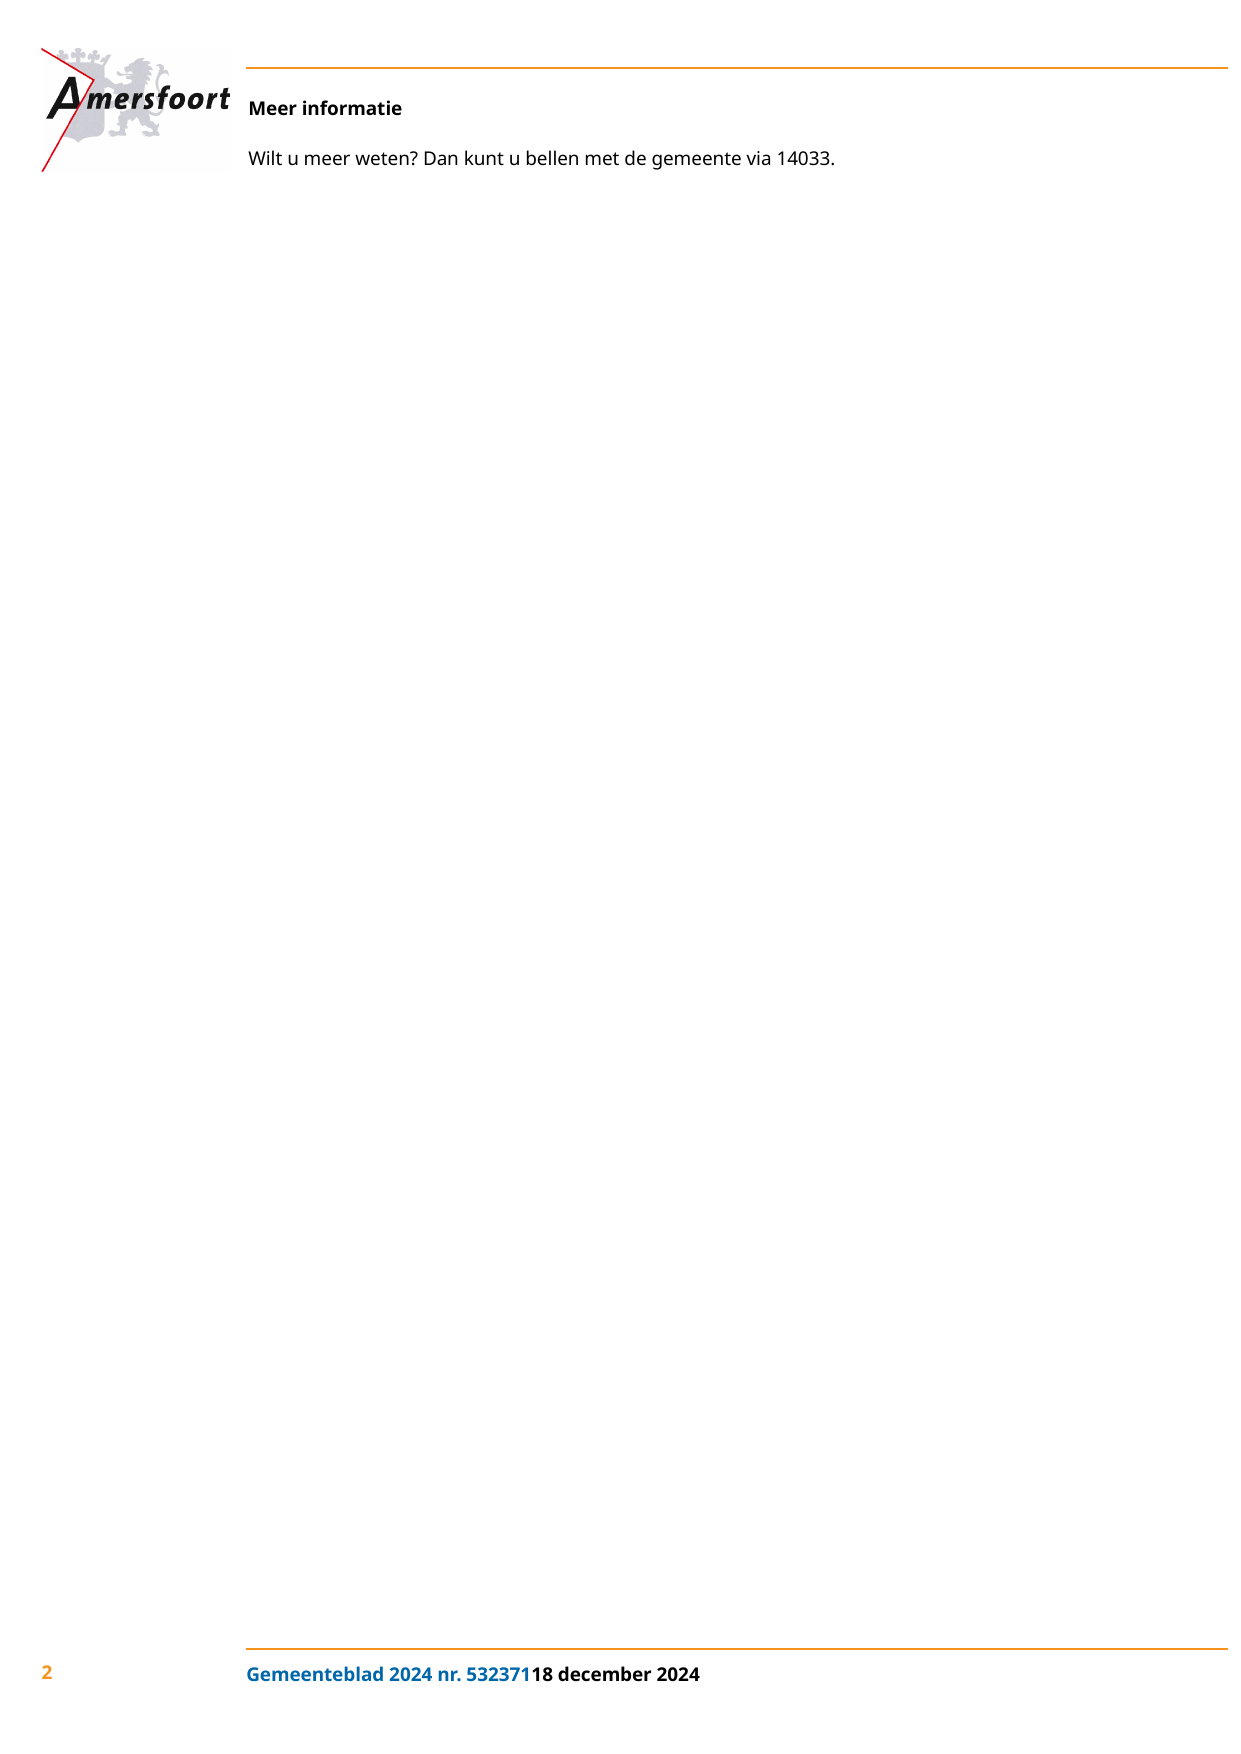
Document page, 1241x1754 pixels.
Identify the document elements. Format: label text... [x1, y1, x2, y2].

text Meer informatie [248, 95, 1152, 121]
text Wilt u meer weten? Dan kunt u bellen met de gemeente via 14033. [248, 145, 1152, 171]
picture [41, 47, 231, 172]
